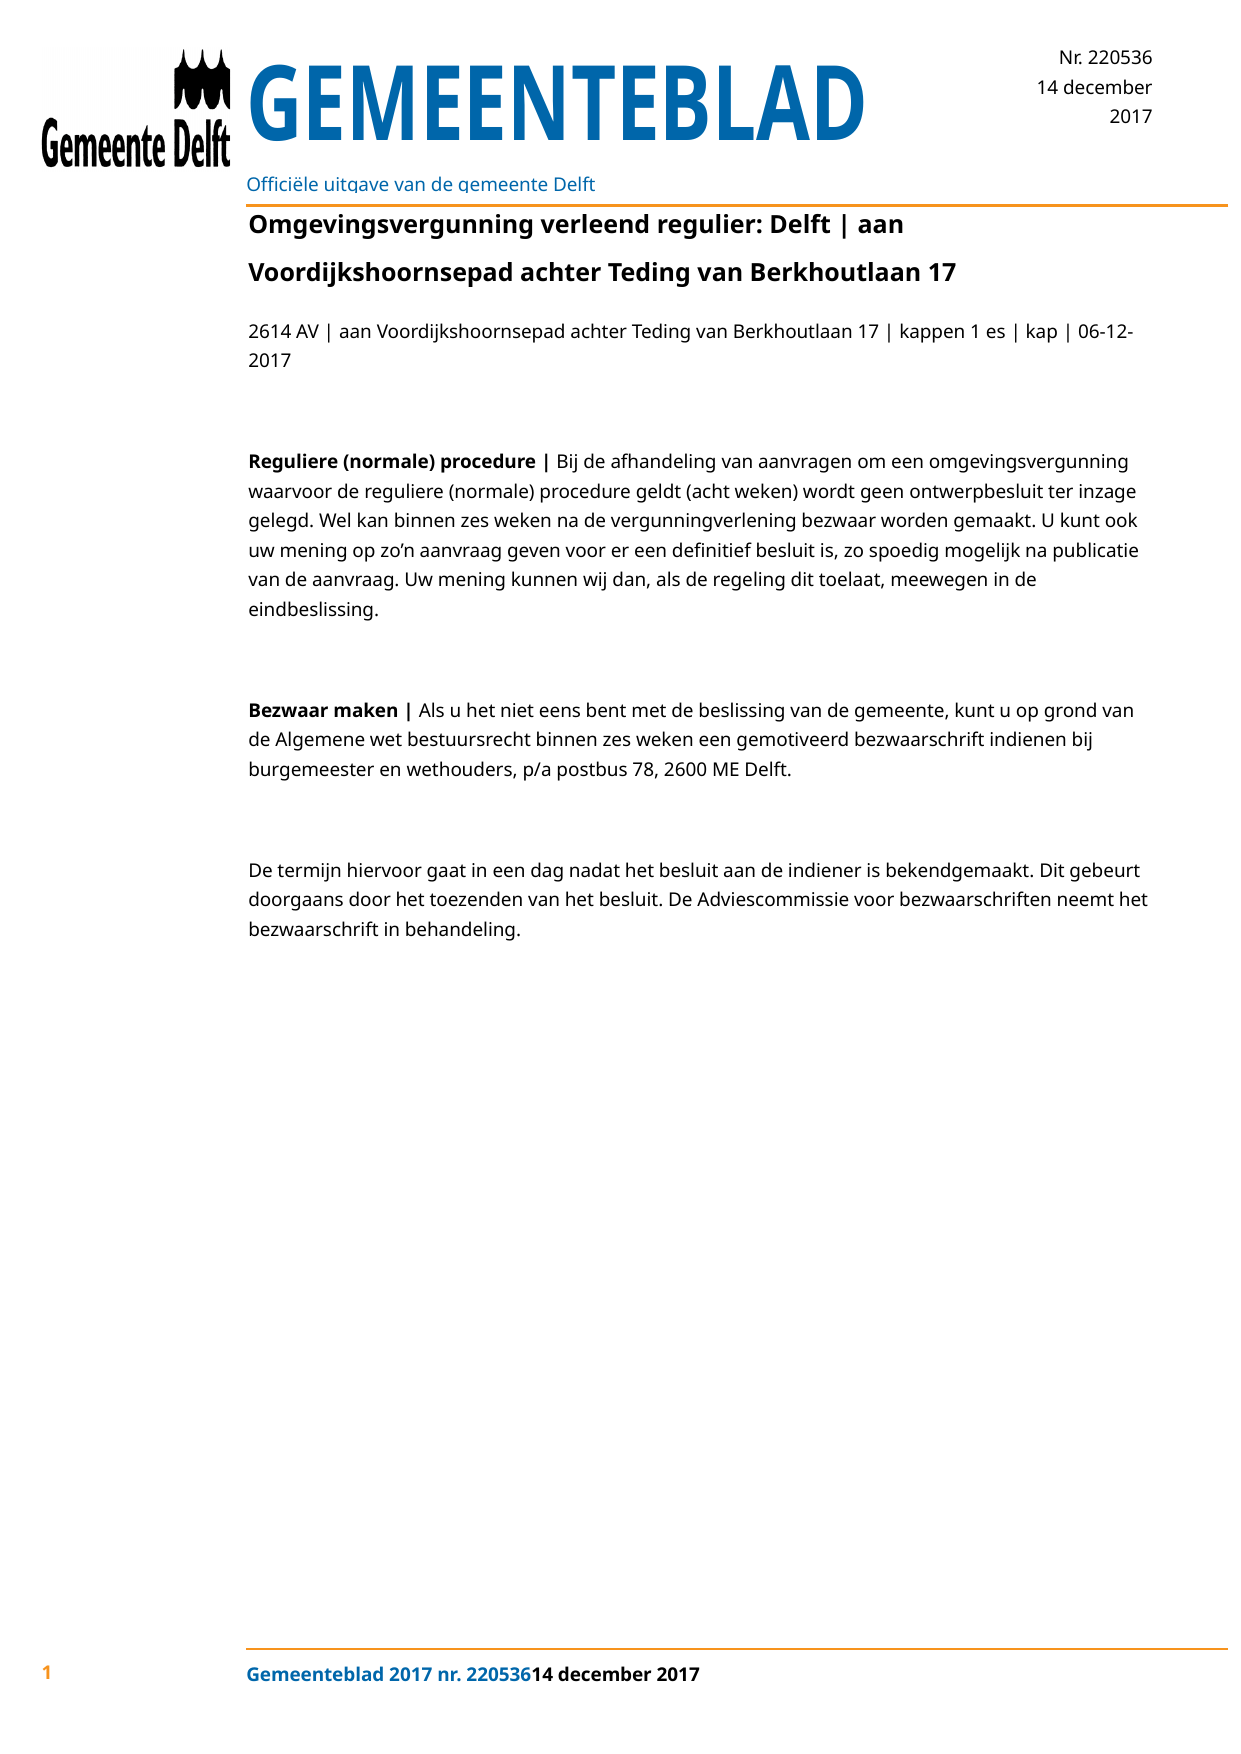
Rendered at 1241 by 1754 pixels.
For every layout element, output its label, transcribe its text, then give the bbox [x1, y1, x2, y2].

text Reguliere (normale) procedure | Bij de afhandeling van aanvragen om een omgevingsvergunning waarvoor de reguliere (normale) procedure geldt (acht weken) wordt geen ontwerpbesluit ter inzage gelegd. Wel kan binnen zes weken na de vergunningverlening bezwaar worden gemaakt. U kunt ook uw mening op zo’n aanvraag geven voor er een definitief besluit is, zo spoedig mogelijk na publicatie van de aanvraag. Uw mening kunnen wij dan, als de regeling dit toelaat, meewegen in de eindbeslissing. [248, 448, 1152, 622]
text Bezwaar maken | Als u het niet eens bent met de beslissing van de gemeente, kunt u op grond van de Algemene wet bestuursrecht binnen zes weken een gemotiveerd bezwaarschrift indienen bij burgemeester en wethouders, p/a postbus 78, 2600 ME Delft. [248, 697, 1152, 782]
text De termijn hiervoor gaat in een dag nadat het besluit aan de indiener is bekendgemaakt. Dit gebeurt doorgaans door het toezenden van het besluit. De Adviescommissie voor bezwaarschriften neemt het bezwaarschrift in behandeling. [248, 857, 1152, 942]
text Omgevingsvergunning verleend regulier: Delft | aan Voordijkshoornsepad achter Teding van Berkhoutlaan 17 [248, 207, 1152, 288]
picture [41, 47, 231, 172]
text 2614 AV | aan Voordijkshoornsepad achter Teding van Berkhoutlaan 17 | kappen 1 es | kap | 06-12-2017 [248, 318, 1152, 373]
